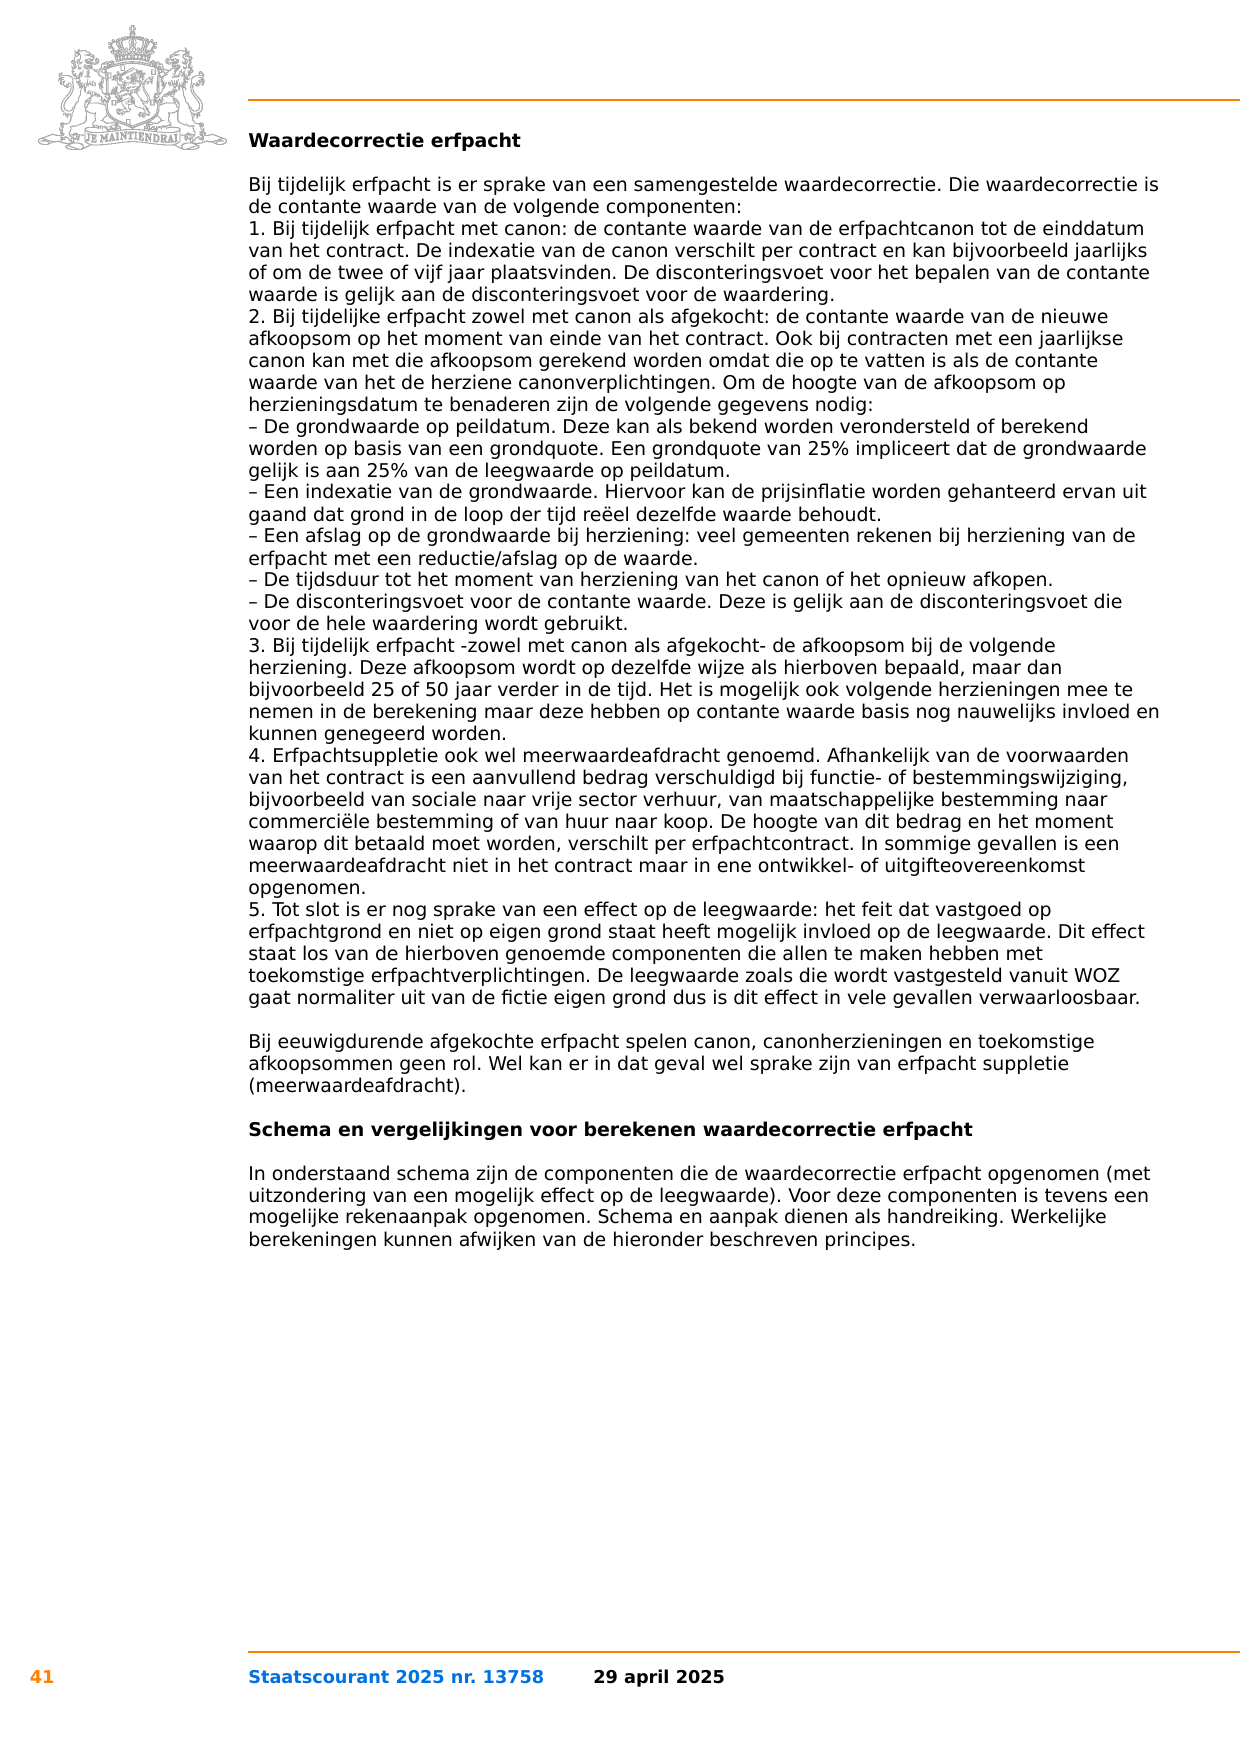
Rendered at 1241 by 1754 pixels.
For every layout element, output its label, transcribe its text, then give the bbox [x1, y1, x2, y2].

text In onderstaand schema zijn de componenten die de waardecorrectie erfpacht opgenomen (met uitzondering van een mogelijk effect op de leegwaarde). Voor deze componenten is tevens een mogelijke rekenaanpak opgenomen. Schema en aanpak dienen als handreiking. Werkelijke berekeningen kunnen afwijken van de hieronder beschreven principes. [248, 1162, 1163, 1250]
text – Een afslag op de grondwaarde bij herziening: veel gemeenten rekenen bij herziening van de erfpacht met een reductie/afslag op de waarde. [248, 525, 1163, 569]
text 4. Erfpachtsuppletie ook wel meerwaardeafdracht genoemd. Afhankelijk van de voorwaarden van het contract is een aanvullend bedrag verschuldigd bij functie- of bestemmingswijziging, bijvoorbeeld van sociale naar vrije sector verhuur, van maatschappelijke bestemming naar commerciële bestemming of van huur naar koop. De hoogte van dit bedrag en het moment waarop dit betaald moet worden, verschilt per erfpachtcontract. In sommige gevallen is een meerwaardeafdracht niet in het contract maar in ene ontwikkel- of uitgifteovereenkomst opgenomen. [248, 745, 1163, 899]
text 3. Bij tijdelijk erfpacht -zowel met canon als afgekocht- de afkoopsom bij de volgende herziening. Deze afkoopsom wordt op dezelfde wijze als hierboven bepaald, maar dan bijvoorbeeld 25 of 50 jaar verder in de tijd. Het is mogelijk ook volgende herzieningen mee te nemen in de berekening maar deze hebben op contante waarde basis nog nauwelijks invloed en kunnen genegeerd worden. [248, 635, 1163, 745]
text Bij eeuwigdurende afgekochte erfpacht spelen canon, canonherzieningen en toekomstige afkoopsommen geen rol. Wel kan er in dat geval wel sprake zijn van erfpacht suppletie (meerwaardeafdracht). [248, 1031, 1163, 1097]
text – Een indexatie van de grondwaarde. Hiervoor kan de prijsinflatie worden gehanteerd ervan uit gaand dat grond in de loop der tijd reëel dezelfde waarde behoudt. [248, 481, 1163, 525]
picture [38, 25, 227, 150]
text – De grondwaarde op peildatum. Deze kan als bekend worden verondersteld of berekend worden op basis van een grondquote. Een grondquote van 25% impliceert dat de grondwaarde gelijk is aan 25% van de leegwaarde op peildatum. [248, 416, 1163, 481]
text 1. Bij tijdelijk erfpacht met canon: de contante waarde van de erfpachtcanon tot de einddatum van het contract. De indexatie van de canon verschilt per contract en kan bijvoorbeeld jaarlijks of om de twee of vijf jaar plaatsvinden. De disconteringsvoet voor het bepalen van de contante waarde is gelijk aan de disconteringsvoet voor de waardering. [248, 218, 1163, 306]
text – De tijdsduur tot het moment van herziening van het canon of het opnieuw afkopen. [248, 569, 1163, 591]
text Bij tijdelijk erfpacht is er sprake van een samengestelde waardecorrectie. Die waardecorrectie is de contante waarde van de volgende componenten: [248, 174, 1163, 218]
text – De disconteringsvoet voor de contante waarde. Deze is gelijk aan de disconteringsvoet die voor de hele waardering wordt gebruikt. [248, 591, 1163, 635]
text 2. Bij tijdelijke erfpacht zowel met canon als afgekocht: de contante waarde van de nieuwe afkoopsom op het moment van einde van het contract. Ook bij contracten met een jaarlijkse canon kan met die afkoopsom gerekend worden omdat die op te vatten is als de contante waarde van het de herziene canonverplichtingen. Om de hoogte van de afkoopsom op herzieningsdatum te benaderen zijn de volgende gegevens nodig: [248, 306, 1163, 416]
text 5. Tot slot is er nog sprake van een effect op de leegwaarde: het feit dat vastgoed op erfpachtgrond en niet op eigen grond staat heeft mogelijk invloed op de leegwaarde. Dit effect staat los van de hierboven genoemde componenten die allen te maken hebben met toekomstige erfpachtverplichtingen. De leegwaarde zoals die wordt vastgesteld vanuit WOZ gaat normaliter uit van de fictie eigen grond dus is dit effect in vele gevallen verwaarloosbaar. [248, 899, 1163, 1009]
subtitle Waardecorrectie erfpacht [248, 130, 1163, 152]
subtitle Schema en vergelijkingen voor berekenen waardecorrectie erfpacht [248, 1119, 1163, 1141]
